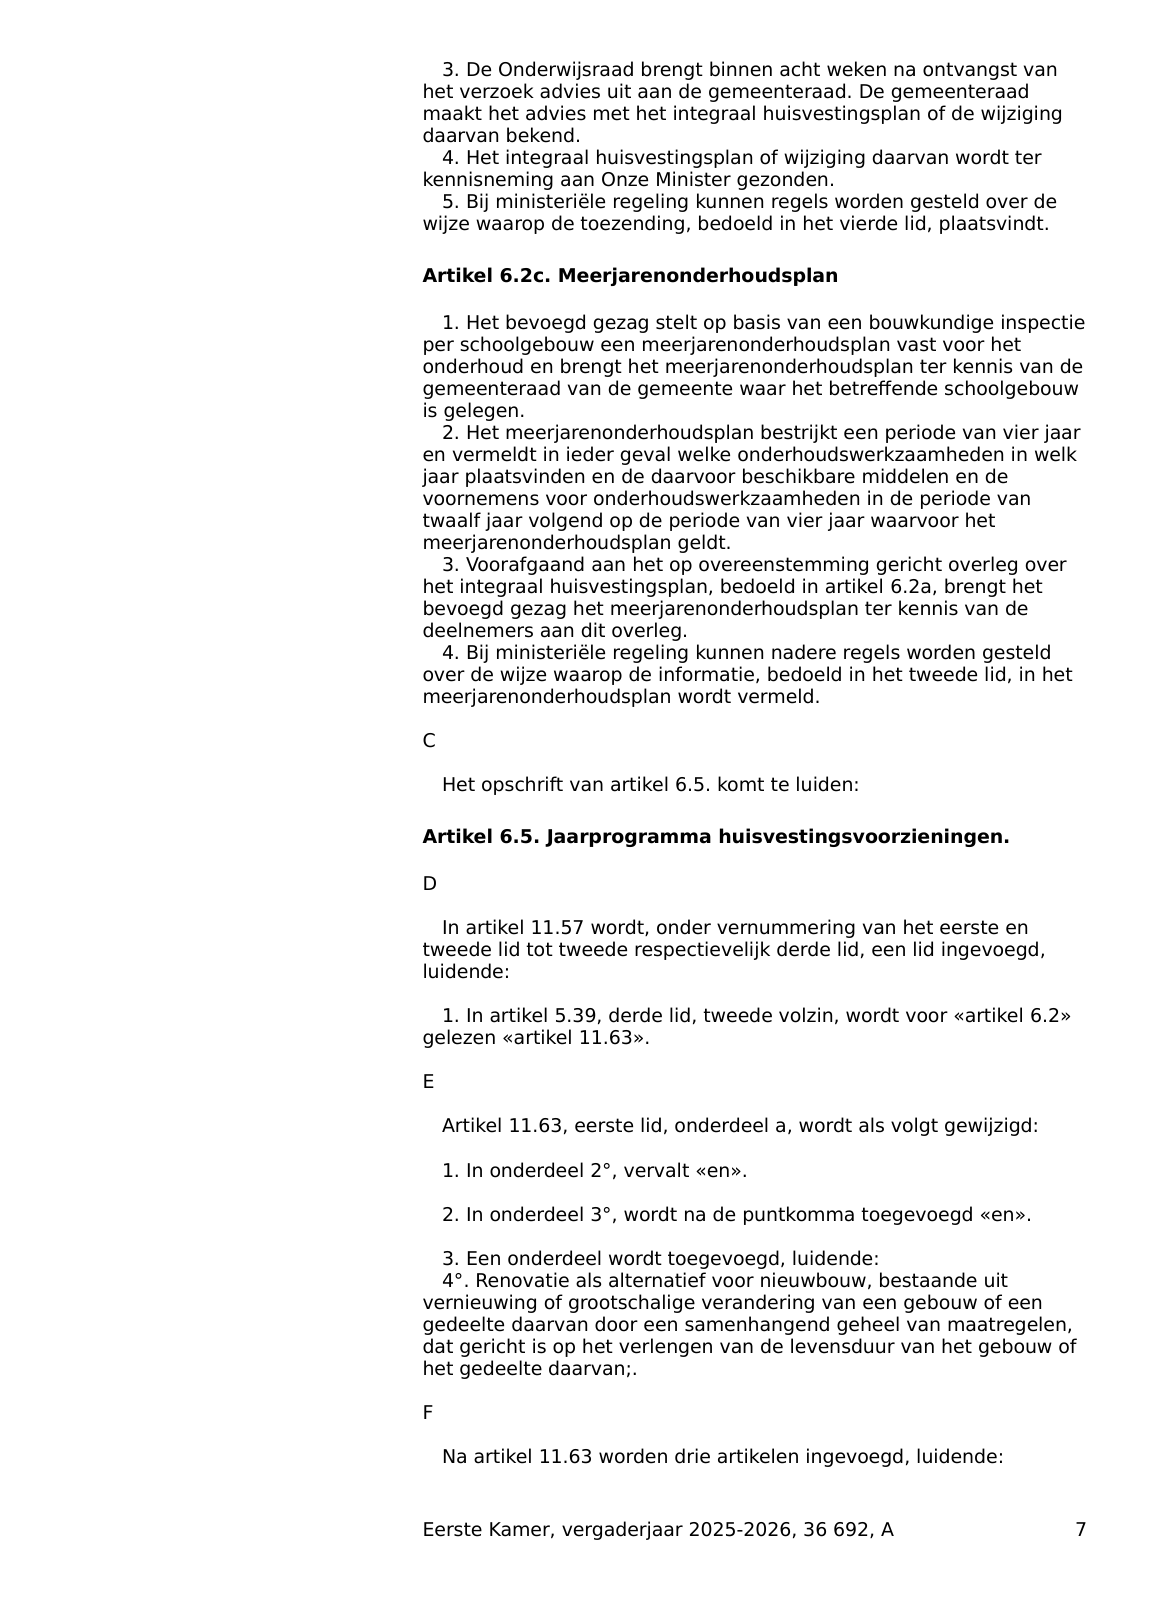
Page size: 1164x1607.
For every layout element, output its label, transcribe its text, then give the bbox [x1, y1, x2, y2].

text 3. Een onderdeel wordt toegevoegd, luidende: [422, 1248, 1087, 1270]
text 3. De Onderwijsraad brengt binnen acht weken na ontvangst van het verzoek advies uit aan de gemeenteraad. De gemeenteraad maakt het advies met het integraal huisvestingsplan of de wijziging daarvan bekend. [422, 59, 1087, 147]
text 1. In onderdeel 2°, vervalt «en». [422, 1159, 1087, 1182]
text Het opschrift van artikel 6.5. komt te luiden: [422, 774, 1087, 796]
text E [422, 1071, 1087, 1093]
text 2. Het meerjarenonderhoudsplan bestrijkt een periode van vier jaar en vermeldt in ieder geval welke onderhoudswerkzaamheden in welk jaar plaatsvinden en de daarvoor beschikbare middelen en de voornemens voor onderhoudswerkzaamheden in de periode van twaalf jaar volgend op de periode van vier jaar waarvoor het meerjarenonderhoudsplan geldt. [422, 422, 1087, 554]
text Na artikel 11.63 worden drie artikelen ingevoegd, luidende: [422, 1446, 1087, 1468]
text 1. Het bevoegd gezag stelt op basis van een bouwkundige inspectie per schoolgebouw een meerjarenonderhoudsplan vast voor het onderhoud en brengt het meerjarenonderhoudsplan ter kennis van de gemeenteraad van de gemeente waar het betreffende schoolgebouw is gelegen. [422, 312, 1087, 422]
text 2. In onderdeel 3°, wordt na de puntkomma toegevoegd «en». [422, 1204, 1087, 1226]
text 3. Voorafgaand aan het op overeenstemming gericht overleg over het integraal huisvestingsplan, bedoeld in artikel 6.2a, brengt het bevoegd gezag het meerjarenonderhoudsplan ter kennis van de deelnemers aan dit overleg. [422, 554, 1087, 642]
subtitle Artikel 6.2c. Meerjarenonderhoudsplan [422, 265, 1087, 287]
text D [422, 873, 1087, 895]
text In artikel 11.57 wordt, onder vernummering van het eerste en tweede lid tot tweede respectievelijk derde lid, een lid ingevoegd, luidende: [422, 917, 1087, 983]
text 4. Het integraal huisvestingsplan of wijziging daarvan wordt ter kennisneming aan Onze Minister gezonden. [422, 147, 1087, 191]
text 1. In artikel 5.39, derde lid, tweede volzin, wordt voor «artikel 6.2» gelezen «artikel 11.63». [422, 1005, 1087, 1049]
text 4. Bij ministeriële regeling kunnen nadere regels worden gesteld over de wijze waarop de informatie, bedoeld in het tweede lid, in het meerjarenonderhoudsplan wordt vermeld. [422, 642, 1087, 707]
text 4°. Renovatie als alternatief voor nieuwbouw, bestaande uit vernieuwing of grootschalige verandering van een gebouw of een gedeelte daarvan door een samenhangend geheel van maatregelen, dat gericht is op het verlengen van de levensduur van het gebouw of het gedeelte daarvan;. [422, 1270, 1087, 1380]
text 5. Bij ministeriële regeling kunnen regels worden gesteld over de wijze waarop de toezending, bedoeld in het vierde lid, plaatsvindt. [422, 191, 1087, 235]
text Artikel 11.63, eerste lid, onderdeel a, wordt als volgt gewijzigd: [422, 1115, 1087, 1137]
text F [422, 1402, 1087, 1424]
subtitle Artikel 6.5. Jaarprogramma huisvestingsvoorzieningen. [422, 826, 1087, 848]
text C [422, 730, 1087, 752]
